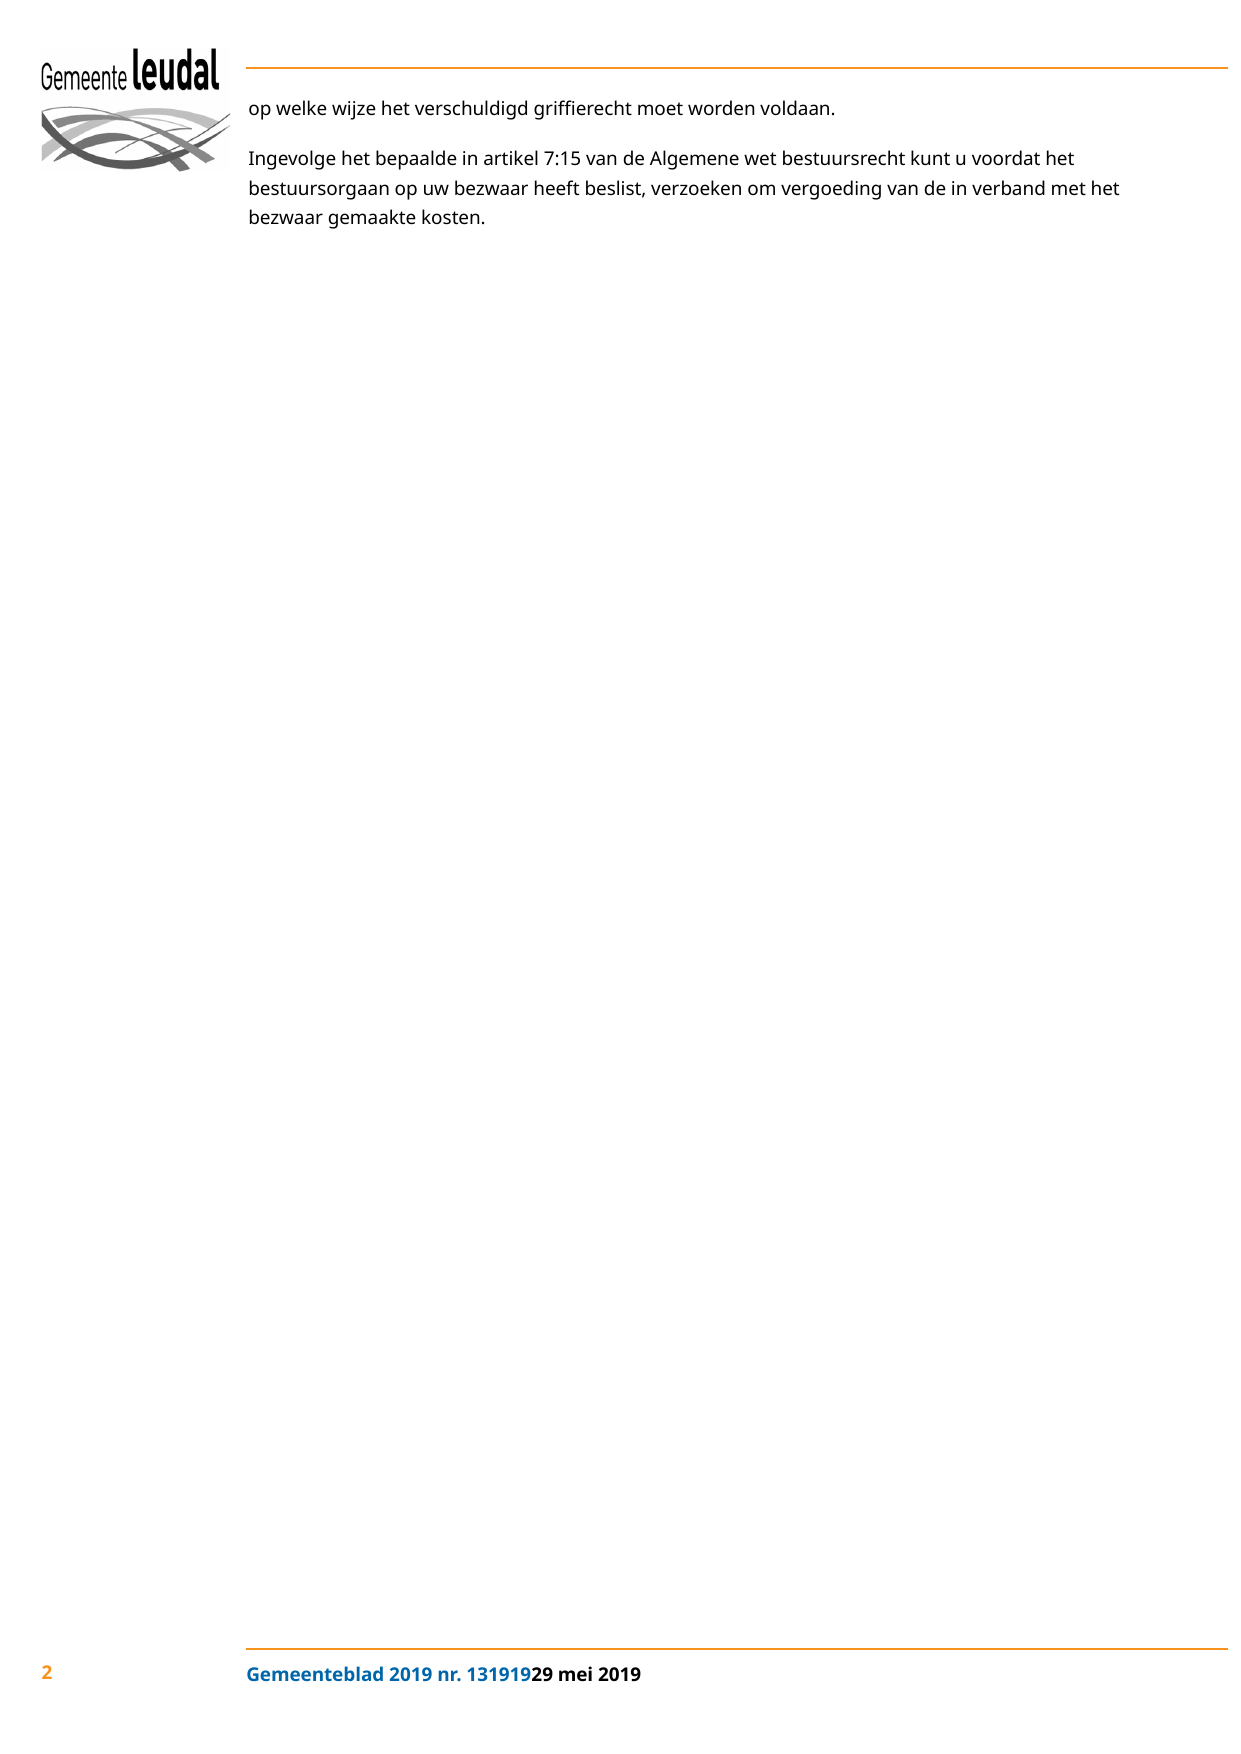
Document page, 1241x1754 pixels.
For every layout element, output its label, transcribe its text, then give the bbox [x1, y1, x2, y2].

picture [41, 47, 231, 172]
text Ingevolge het bepaalde in artikel 7:15 van de Algemene wet bestuursrecht kunt u voordat het bestuursorgaan op uw bezwaar heeft beslist, verzoeken om vergoeding van de in verband met het bezwaar gemaakte kosten. [248, 145, 1152, 230]
text op welke wijze het verschuldigd griffierecht moet worden voldaan. [248, 95, 1152, 121]
